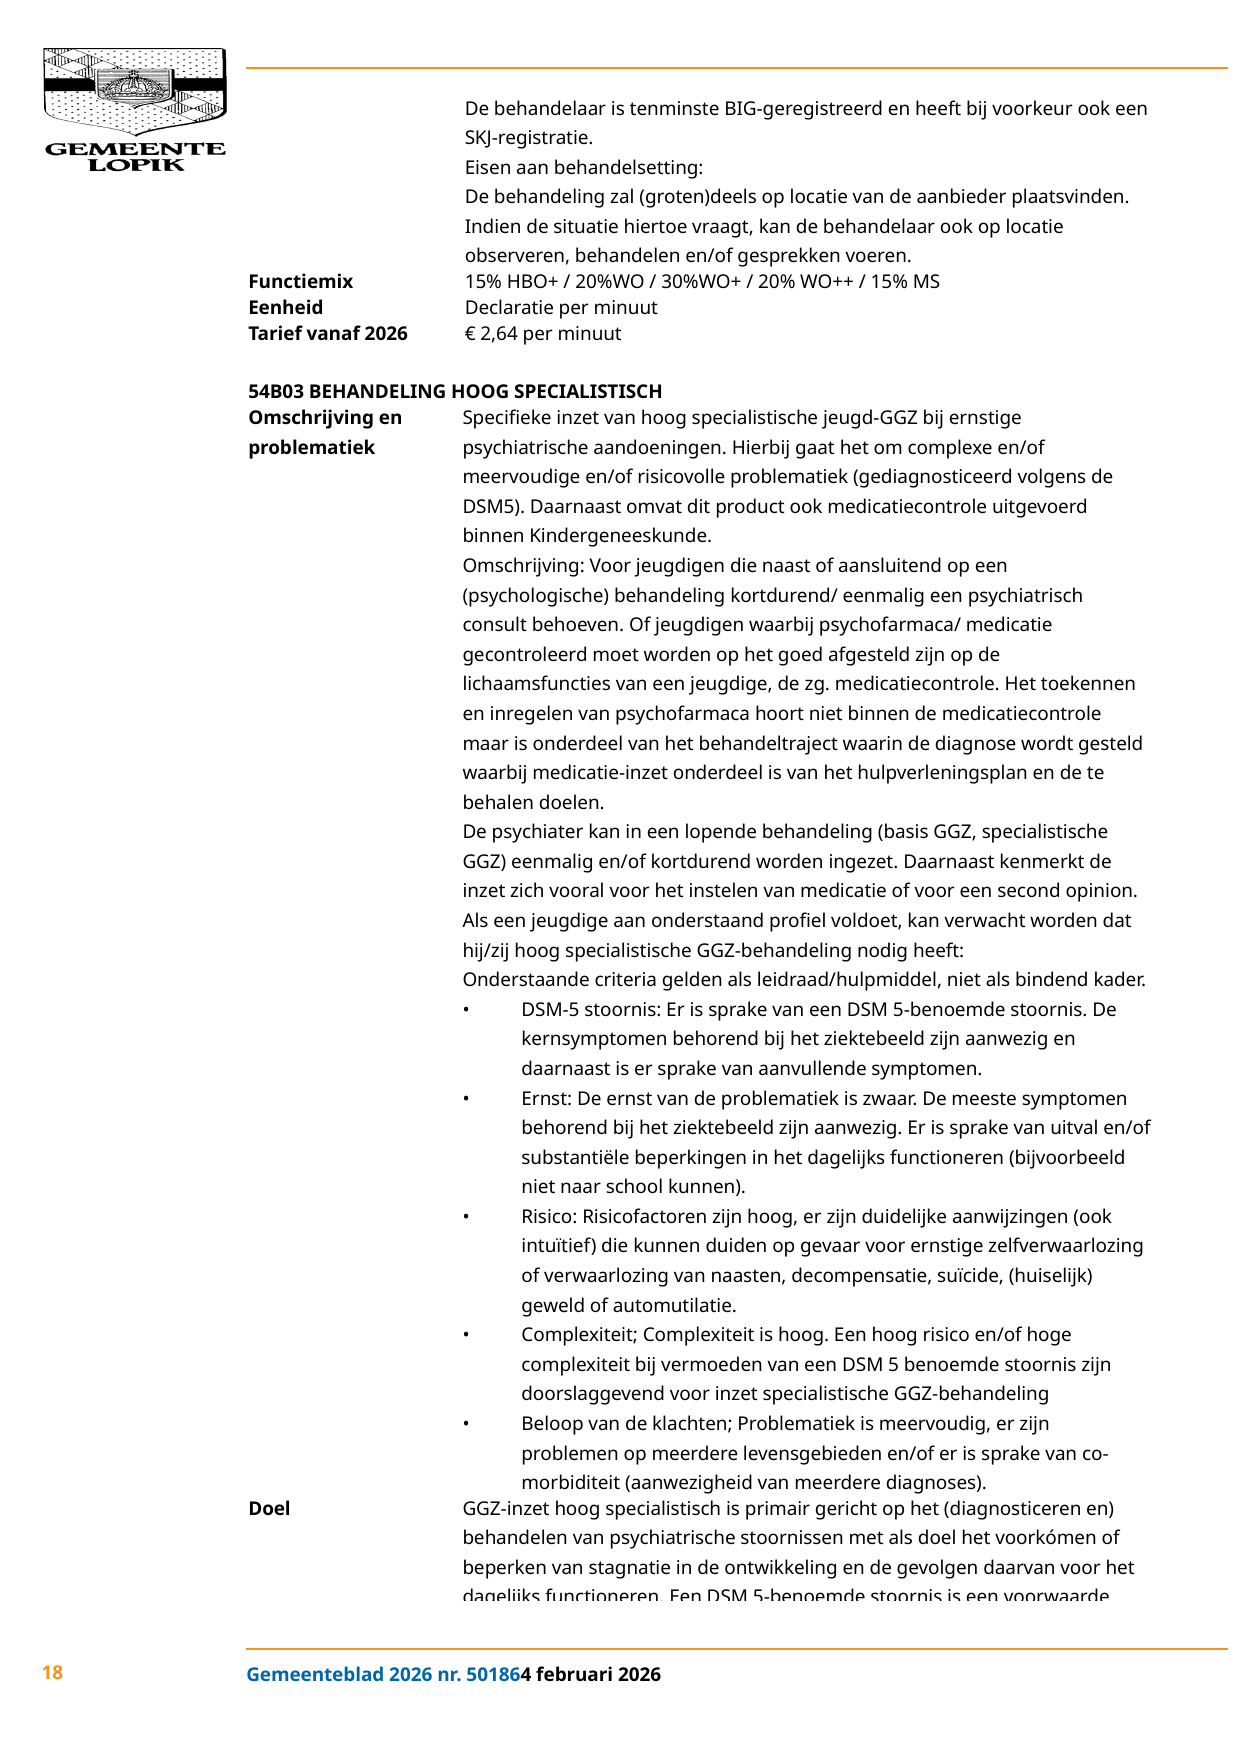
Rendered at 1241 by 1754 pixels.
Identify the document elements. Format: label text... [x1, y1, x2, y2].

table_cell De behandelaar is tenminste BIG-geregistreerd en heeft bij voorkeur ook een SKJ-registratie. Eisen aan behandelsetting: De behandeling zal (groten)deels op locatie van de aanbieder plaatsvinden. Indien de situatie hiertoe vraagt, kan de behandelaar ook op locatie observeren, behandelen en/of gesprekken voeren. [465, 95, 1152, 268]
picture [41, 47, 231, 172]
table_cell Eenheid [248, 294, 464, 320]
table_cell € 2,64 per minuut [465, 320, 1152, 346]
table_cell Functiemix [248, 269, 464, 294]
table_cell Declaratie per minuut [465, 294, 1152, 320]
table_cell Doel [248, 1495, 462, 1601]
table_cell Tarief vanaf 2026 [248, 320, 464, 346]
table_header 54B03 BEHANDELING HOOG SPECIALISTISCH [248, 379, 1152, 404]
table_cell [248, 95, 464, 268]
table_cell Omschrijving en problematiek [248, 404, 462, 1495]
table_cell 15% HBO+ / 20%WO / 30%WO+ / 20% WO++ / 15% MS [465, 269, 1152, 294]
table_cell GGZ-inzet hoog specialistisch is primair gericht op het (diagnosticeren en) behandelen van psychiatrische stoornissen met als doel het voorkómen of beperken van stagnatie in de ontwikkeling en de gevolgen daarvan voor het dagelijks functioneren. Een DSM 5-benoemde stoornis is een voorwaarde [462, 1495, 1152, 1601]
table_cell Specifieke inzet van hoog specialistische jeugd-GGZ bij ernstige psychiatrische aandoeningen. Hierbij gaat het om complexe en/of meervoudige en/of risicovolle problematiek (gediagnosticeerd volgens de DSM5). Daarnaast omvat dit product ook medicatiecontrole uitgevoerd binnen Kindergeneeskunde. Omschrijving: Voor jeugdigen die naast of aansluitend op een (psychologische) behandeling kortdurend/ eenmalig een psychiatrisch consult behoeven. Of jeugdigen waarbij psychofarmaca/ medicatie gecontroleerd moet worden op het goed afgesteld zijn op de lichaamsfuncties van een jeugdige, de zg. medicatiecontrole. Het toekennen en inregelen van psychofarmaca hoort niet binnen de medicatiecontrole maar is onderdeel van het behandeltraject waarin de diagnose wordt gesteld waarbij medicatie-inzet onderdeel is van het hulpverleningsplan en de te behalen doelen. De psychiater kan in een lopende behandeling (basis GGZ, specialistische GGZ) eenmalig en/of kortdurend worden ingezet. Daarnaast kenmerkt de inzet zich vooral voor het instelen van medicatie of voor een second opinion. Als een jeugdige aan onderstaand profiel voldoet, kan verwacht worden dat hij/zij hoog specialistische GGZ-behandeling nodig heeft: Onderstaande criteria gelden als leidraad/hulpmiddel, niet als bindend kader. DSM-5 stoornis: Er is sprake van een DSM 5-benoemde stoornis. De kernsymptomen behorend bij het ziektebeeld zijn aanwezig en daarnaast is er sprake van aanvullende symptomen. Ernst: De ernst van de problematiek is zwaar. De meeste symptomen behorend bij het ziektebeeld zijn aanwezig. Er is sprake van uitval en/of substantiële beperkingen in het dagelijks functioneren (bijvoorbeeld niet naar school kunnen). Risico: Risicofactoren zijn hoog, er zijn duidelijke aanwijzingen (ook intuïtief) die kunnen duiden op gevaar voor ernstige zelfverwaarlozing of verwaarlozing van naasten, decompensatie, suïcide, (huiselijk) geweld of automutilatie. Complexiteit; Complexiteit is hoog. Een hoog risico en/of hoge complexiteit bij vermoeden van een DSM 5 benoemde stoornis zijn doorslaggevend voor inzet specialistische GGZ-behandeling Beloop van de klachten; Problematiek is meervoudig, er zijn problemen op meerdere levensgebieden en/of er is sprake van co-morbiditeit (aanwezigheid van meerdere diagnoses). [462, 404, 1152, 1495]
